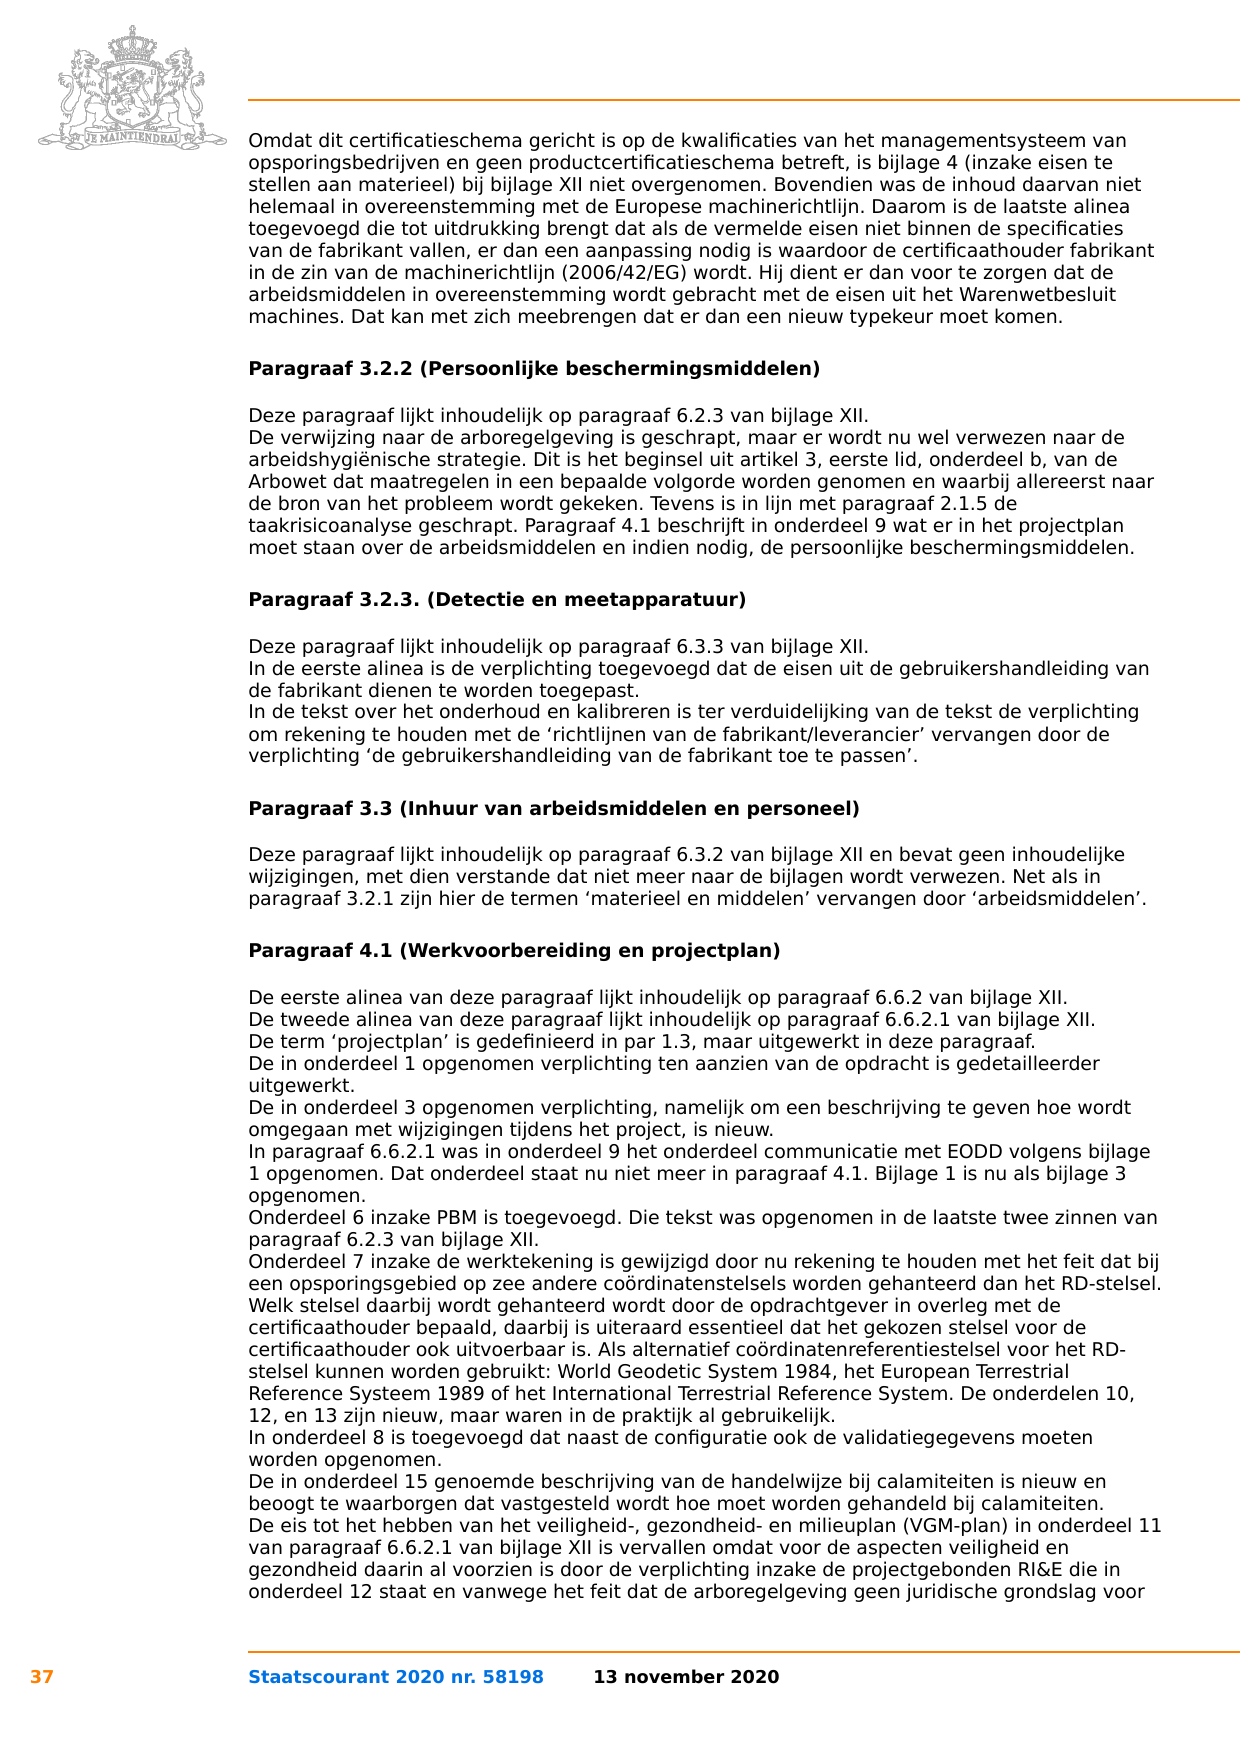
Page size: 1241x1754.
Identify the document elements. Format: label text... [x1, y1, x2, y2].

text Deze paragraaf lijkt inhoudelijk op paragraaf 6.3.2 van bijlage XII en bevat geen inhoudelijke wijzigingen, met dien verstande dat niet meer naar de bijlagen wordt verwezen. Net als in paragraaf 3.2.1 zijn hier de termen ‘materieel en middelen’ vervangen door ‘arbeidsmiddelen’. [248, 844, 1163, 910]
text Deze paragraaf lijkt inhoudelijk op paragraaf 6.2.3 van bijlage XII. [248, 405, 1163, 427]
text De in onderdeel 15 genoemde beschrijving van de handelwijze bij calamiteiten is nieuw en beoogt te waarborgen dat vastgesteld wordt hoe moet worden gehandeld bij calamiteiten. [248, 1471, 1163, 1515]
text In de eerste alinea is de verplichting toegevoegd dat de eisen uit de gebruikershandleiding van de fabrikant dienen te worden toegepast. [248, 657, 1163, 701]
subtitle Paragraaf 4.1 (Werkvoorbereiding en projectplan) [248, 940, 1163, 962]
text De in onderdeel 3 opgenomen verplichting, namelijk om een beschrijving te geven hoe wordt omgegaan met wijzigingen tijdens het project, is nieuw. [248, 1097, 1163, 1141]
text In onderdeel 8 is toegevoegd dat naast de configuratie ook de validatiegegevens moeten worden opgenomen. [248, 1427, 1163, 1471]
picture [38, 25, 227, 150]
text Omdat dit certificatieschema gericht is op de kwalificaties van het managementsysteem van opsporingsbedrijven en geen productcertificatieschema betreft, is bijlage 4 (inzake eisen te stellen aan materieel) bij bijlage XII niet overgenomen. Bovendien was de inhoud daarvan niet helemaal in overeenstemming met de Europese machinerichtlijn. Daarom is de laatste alinea toegevoegd die tot uitdrukking brengt dat als de vermelde eisen niet binnen de specificaties van de fabrikant vallen, er dan een aanpassing nodig is waardoor de certificaathouder fabrikant in de zin van de machinerichtlijn (2006/42/EG) wordt. Hij dient er dan voor te zorgen dat de arbeidsmiddelen in overeenstemming wordt gebracht met de eisen uit het Warenwetbesluit machines. Dat kan met zich meebrengen dat er dan een nieuw typekeur moet komen. [248, 130, 1163, 328]
text Onderdeel 6 inzake PBM is toegevoegd. Die tekst was opgenomen in de laatste twee zinnen van paragraaf 6.2.3 van bijlage XII. [248, 1207, 1163, 1251]
text In de tekst over het onderhoud en kalibreren is ter verduidelijking van de tekst de verplichting om rekening te houden met de ‘richtlijnen van de fabrikant/leverancier’ vervangen door de verplichting ‘de gebruikershandleiding van de fabrikant toe te passen’. [248, 701, 1163, 767]
subtitle Paragraaf 3.3 (Inhuur van arbeidsmiddelen en personeel) [248, 797, 1163, 819]
text De term ‘projectplan’ is gedefinieerd in par 1.3, maar uitgewerkt in deze paragraaf. [248, 1031, 1163, 1053]
text De eis tot het hebben van het veiligheid-, gezondheid- en milieuplan (VGM-plan) in onderdeel 11 van paragraaf 6.6.2.1 van bijlage XII is vervallen omdat voor de aspecten veiligheid en gezondheid daarin al voorzien is door de verplichting inzake de projectgebonden RI&E die in onderdeel 12 staat en vanwege het feit dat de arboregelgeving geen juridische grondslag voor [248, 1515, 1163, 1603]
text De tweede alinea van deze paragraaf lijkt inhoudelijk op paragraaf 6.6.2.1 van bijlage XII. [248, 1009, 1163, 1031]
text Deze paragraaf lijkt inhoudelijk op paragraaf 6.3.3 van bijlage XII. [248, 636, 1163, 657]
text In paragraaf 6.6.2.1 was in onderdeel 9 het onderdeel communicatie met EODD volgens bijlage 1 opgenomen. Dat onderdeel staat nu niet meer in paragraaf 4.1. Bijlage 1 is nu als bijlage 3 opgenomen. [248, 1141, 1163, 1207]
text Onderdeel 7 inzake de werktekening is gewijzigd door nu rekening te houden met het feit dat bij een opsporingsgebied op zee andere coördinatenstelsels worden gehanteerd dan het RD-stelsel. [248, 1251, 1163, 1295]
text De in onderdeel 1 opgenomen verplichting ten aanzien van de opdracht is gedetailleerder uitgewerkt. [248, 1053, 1163, 1097]
subtitle Paragraaf 3.2.3. (Detectie en meetapparatuur) [248, 588, 1163, 611]
text De eerste alinea van deze paragraaf lijkt inhoudelijk op paragraaf 6.6.2 van bijlage XII. [248, 987, 1163, 1009]
subtitle Paragraaf 3.2.2 (Persoonlijke beschermingsmiddelen) [248, 358, 1163, 380]
text Welk stelsel daarbij wordt gehanteerd wordt door de opdrachtgever in overleg met de certificaathouder bepaald, daarbij is uiteraard essentieel dat het gekozen stelsel voor de certificaathouder ook uitvoerbaar is. Als alternatief coördinatenreferentiestelsel voor het RD-stelsel kunnen worden gebruikt: World Geodetic System 1984, het European Terrestrial Reference Systeem 1989 of het International Terrestrial Reference System. De onderdelen 10, 12, en 13 zijn nieuw, maar waren in de praktijk al gebruikelijk. [248, 1295, 1163, 1427]
text De verwijzing naar de arboregelgeving is geschrapt, maar er wordt nu wel verwezen naar de arbeidshygiënische strategie. Dit is het beginsel uit artikel 3, eerste lid, onderdeel b, van de Arbowet dat maatregelen in een bepaalde volgorde worden genomen en waarbij allereerst naar de bron van het probleem wordt gekeken. Tevens is in lijn met paragraaf 2.1.5 de taakrisicoanalyse geschrapt. Paragraaf 4.1 beschrijft in onderdeel 9 wat er in het projectplan moet staan over de arbeidsmiddelen en indien nodig, de persoonlijke beschermingsmiddelen. [248, 427, 1163, 558]
